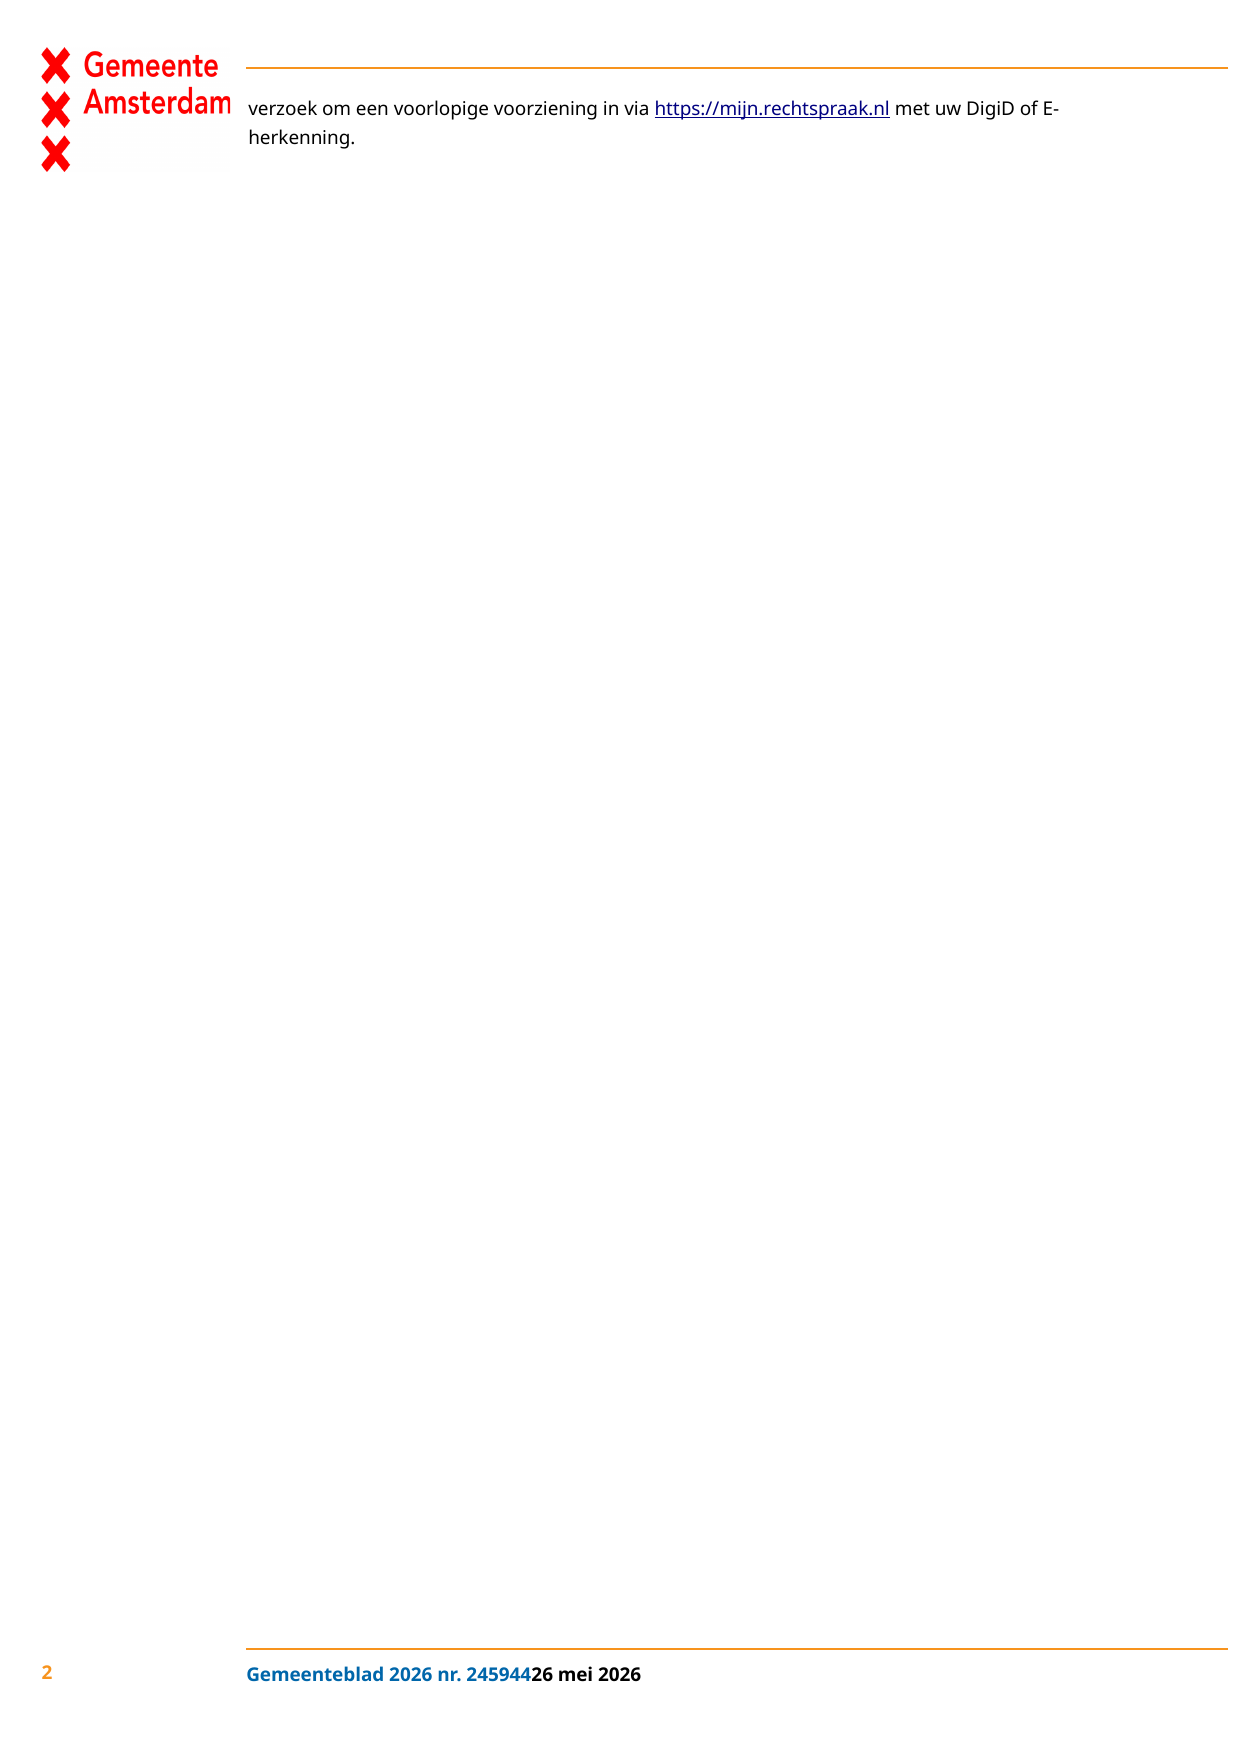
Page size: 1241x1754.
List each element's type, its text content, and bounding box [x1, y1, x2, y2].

picture [41, 47, 231, 172]
text verzoek om een voorlopige voorziening in via https://mijn.rechtspraak.nl met uw DigiD of E-herkenning. [248, 95, 1152, 150]
